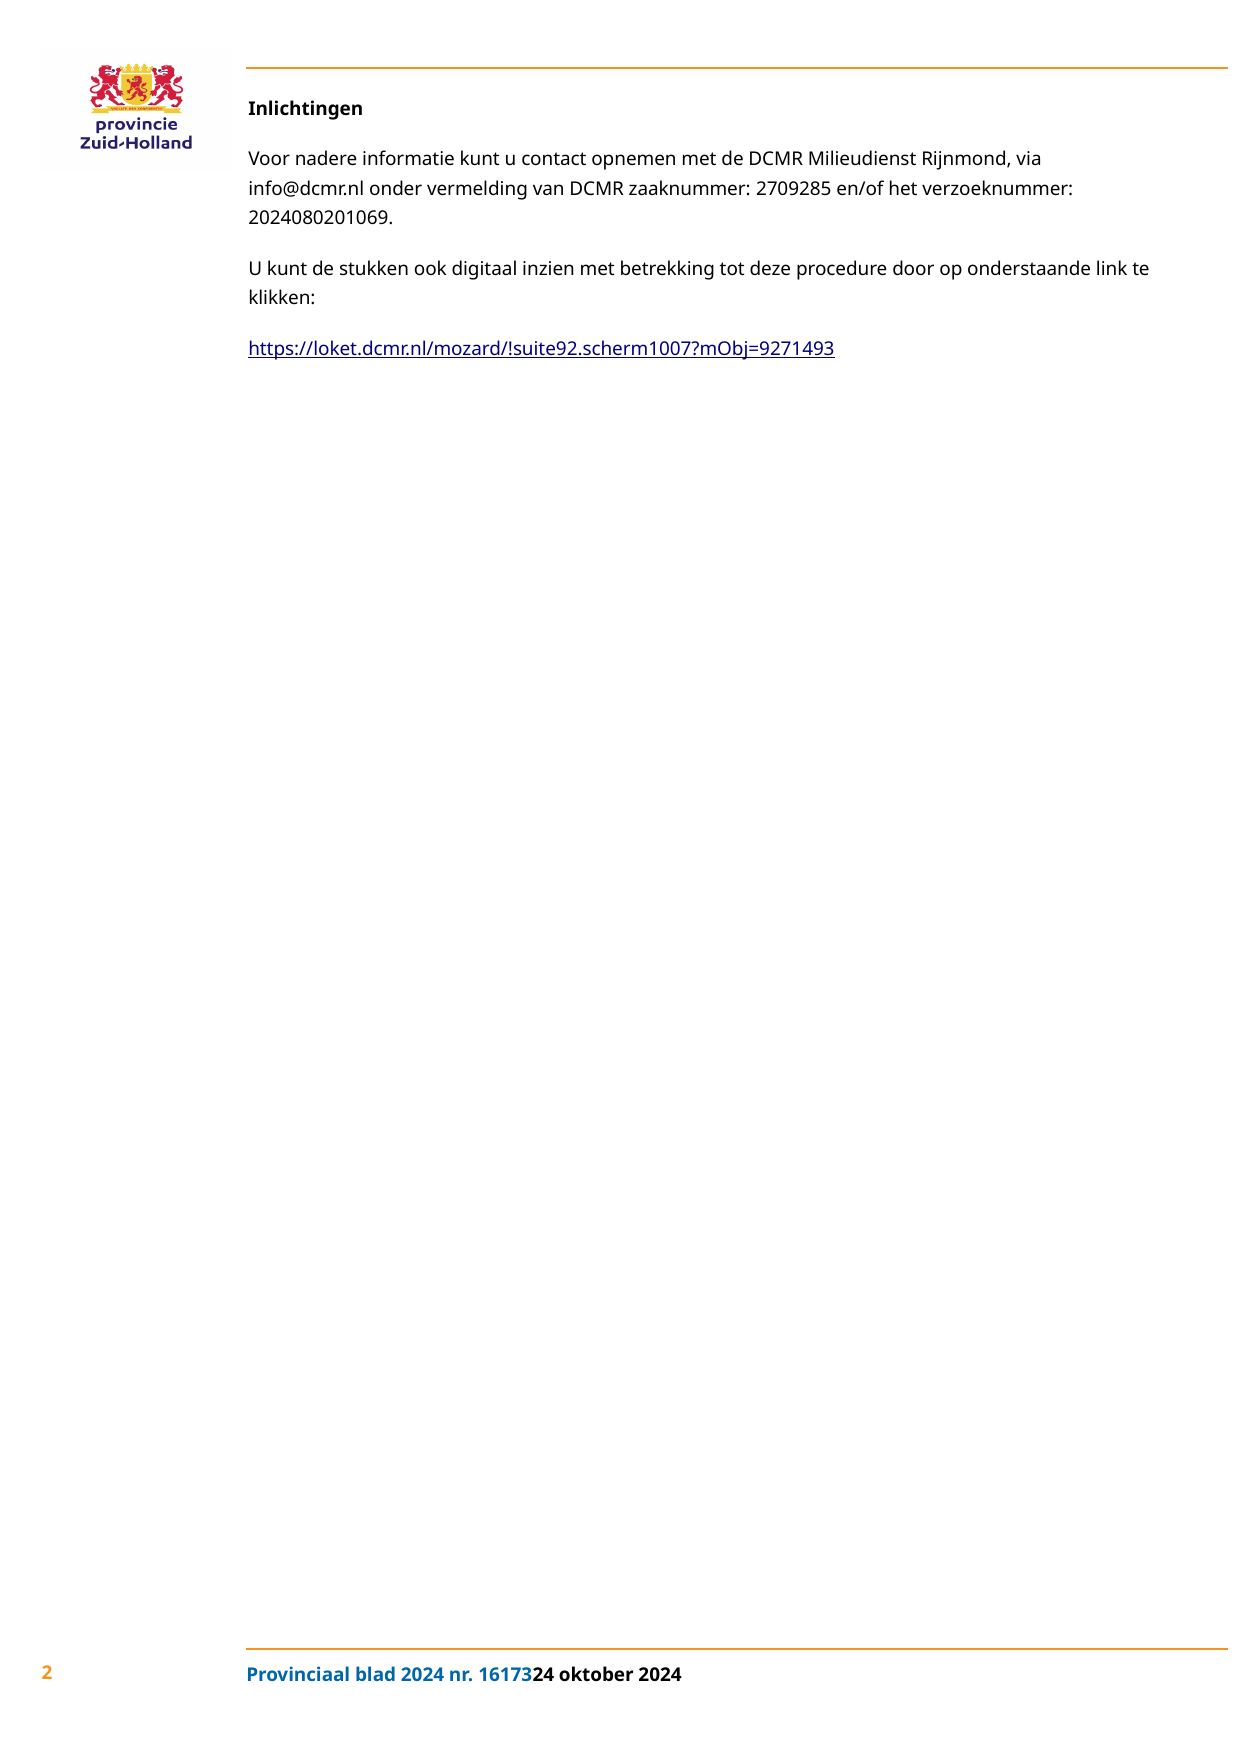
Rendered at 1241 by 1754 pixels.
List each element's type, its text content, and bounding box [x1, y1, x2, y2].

text U kunt de stukken ook digitaal inzien met betrekking tot deze procedure door op onderstaande link te klikken: [248, 255, 1152, 310]
picture [41, 47, 231, 172]
text Voor nadere informatie kunt u contact opnemen met de DCMR Milieudienst Rijnmond, via info@dcmr.nl onder vermelding van DCMR zaaknummer: 2709285 en/of het verzoeknummer: 2024080201069. [248, 145, 1152, 230]
text Inlichtingen [248, 95, 1152, 121]
text https://loket.dcmr.nl/mozard/!suite92.scherm1007?mObj=9271493 [248, 335, 1152, 361]
